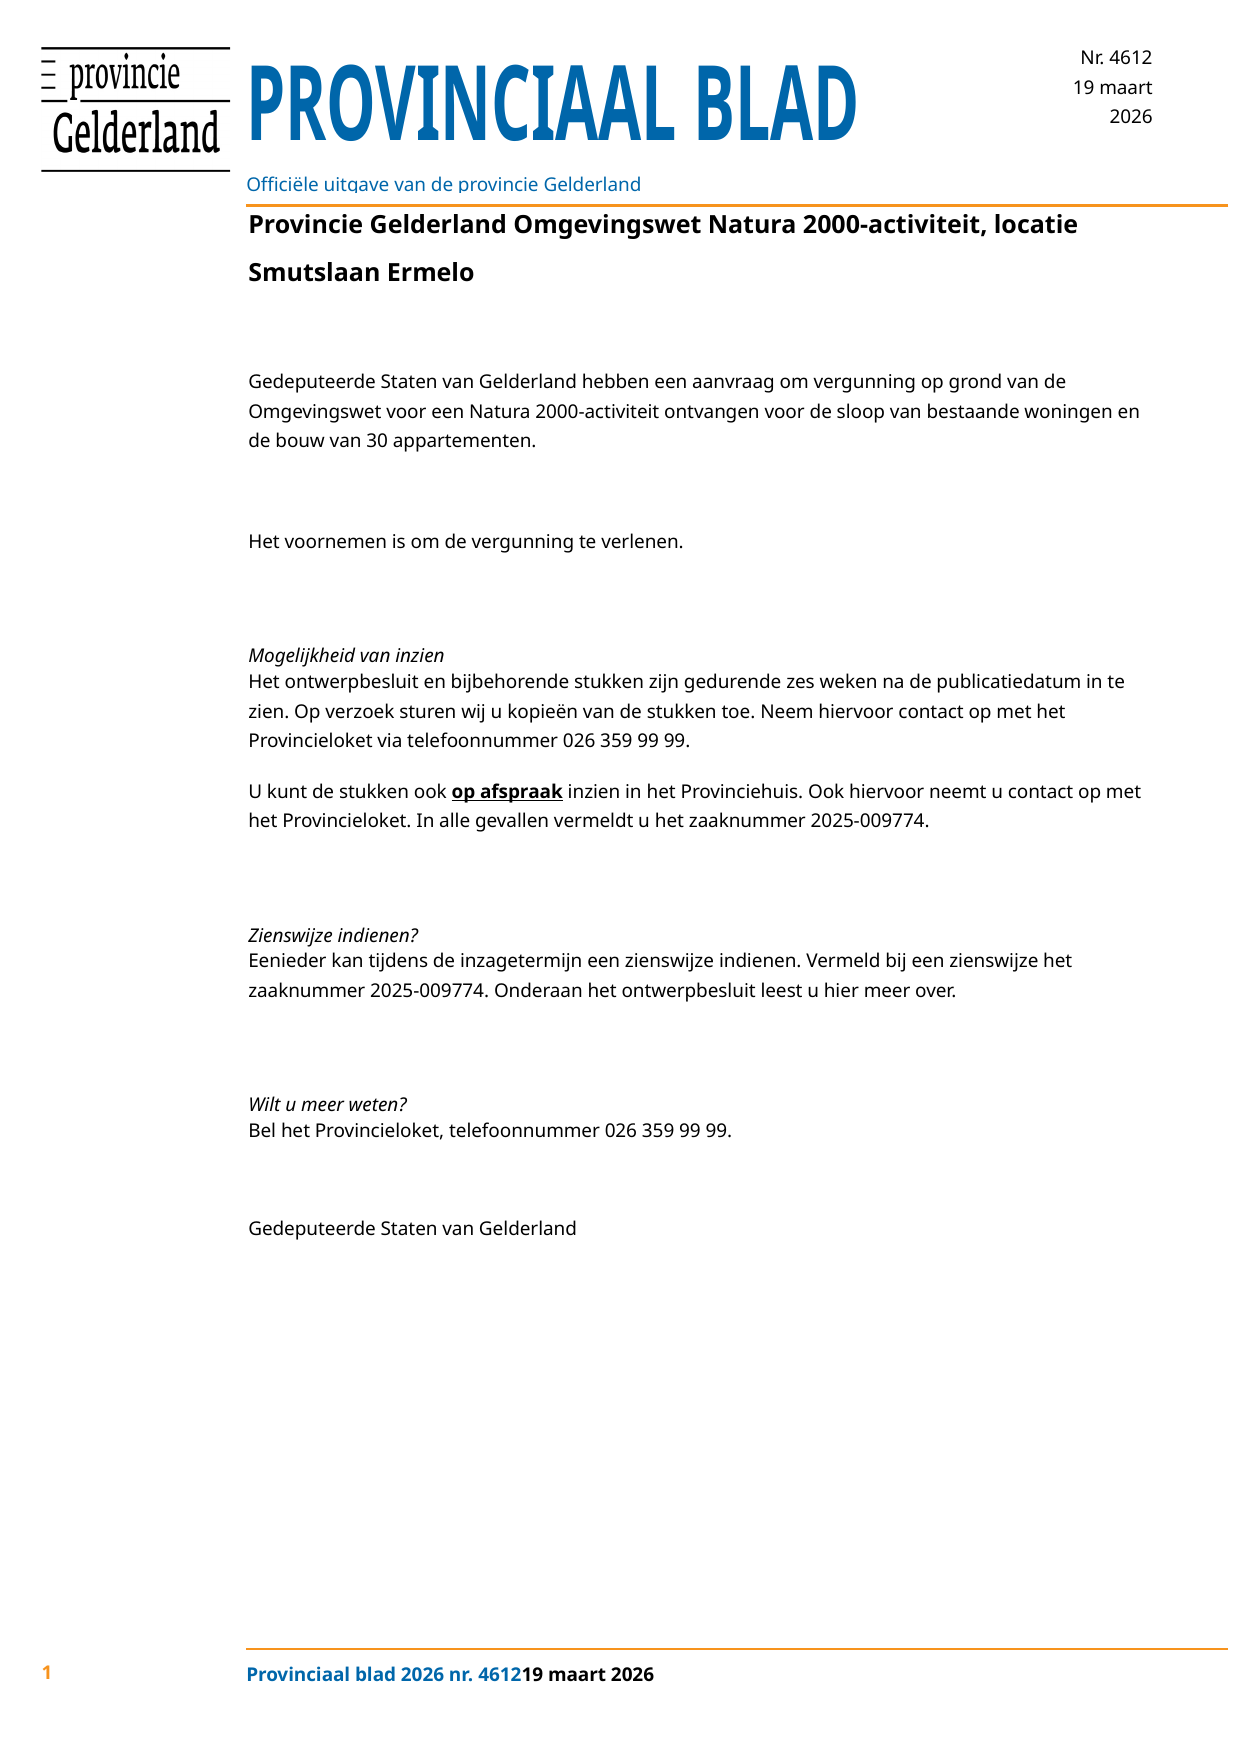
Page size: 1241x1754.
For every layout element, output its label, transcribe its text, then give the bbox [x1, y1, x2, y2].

text Gedeputeerde Staten van Gelderland hebben een aanvraag om vergunning op grond van de Omgevingswet voor een Natura 2000-activiteit ontvangen voor de sloop van bestaande woningen en de bouw van 30 appartementen. [248, 368, 1152, 453]
text Het voornemen is om de vergunning te verlenen. [248, 528, 1152, 554]
text Mogelijkheid van inzien [248, 643, 1152, 668]
text Bel het Provincieloket, telefoonnummer 026 359 99 99. [248, 1117, 1152, 1143]
text Provincie Gelderland Omgevingswet Natura 2000-activiteit, locatie Smutslaan Ermelo [248, 207, 1152, 288]
picture [41, 47, 231, 172]
text Het ontwerpbesluit en bijbehorende stukken zijn gedurende zes weken na de publicatiedatum in te zien. Op verzoek sturen wij u kopieën van de stukken toe. Neem hiervoor contact op met het Provincieloket via telefoonnummer 026 359 99 99. [248, 668, 1152, 753]
text Gedeputeerde Staten van Gelderland [248, 1216, 1152, 1241]
text Zienswijze indienen? [248, 922, 1152, 948]
text Wilt u meer weten? [248, 1092, 1152, 1117]
text U kunt de stukken ook op afspraak inzien in het Provinciehuis. Ook hiervoor neemt u contact op met het Provincieloket. In alle gevallen vermeldt u het zaaknummer 2025-009774. [248, 778, 1152, 833]
text Eenieder kan tijdens de inzagetermijn een zienswijze indienen. Vermeld bij een zienswijze het zaaknummer 2025-009774. Onderaan het ontwerpbesluit leest u hier meer over. [248, 948, 1152, 1003]
